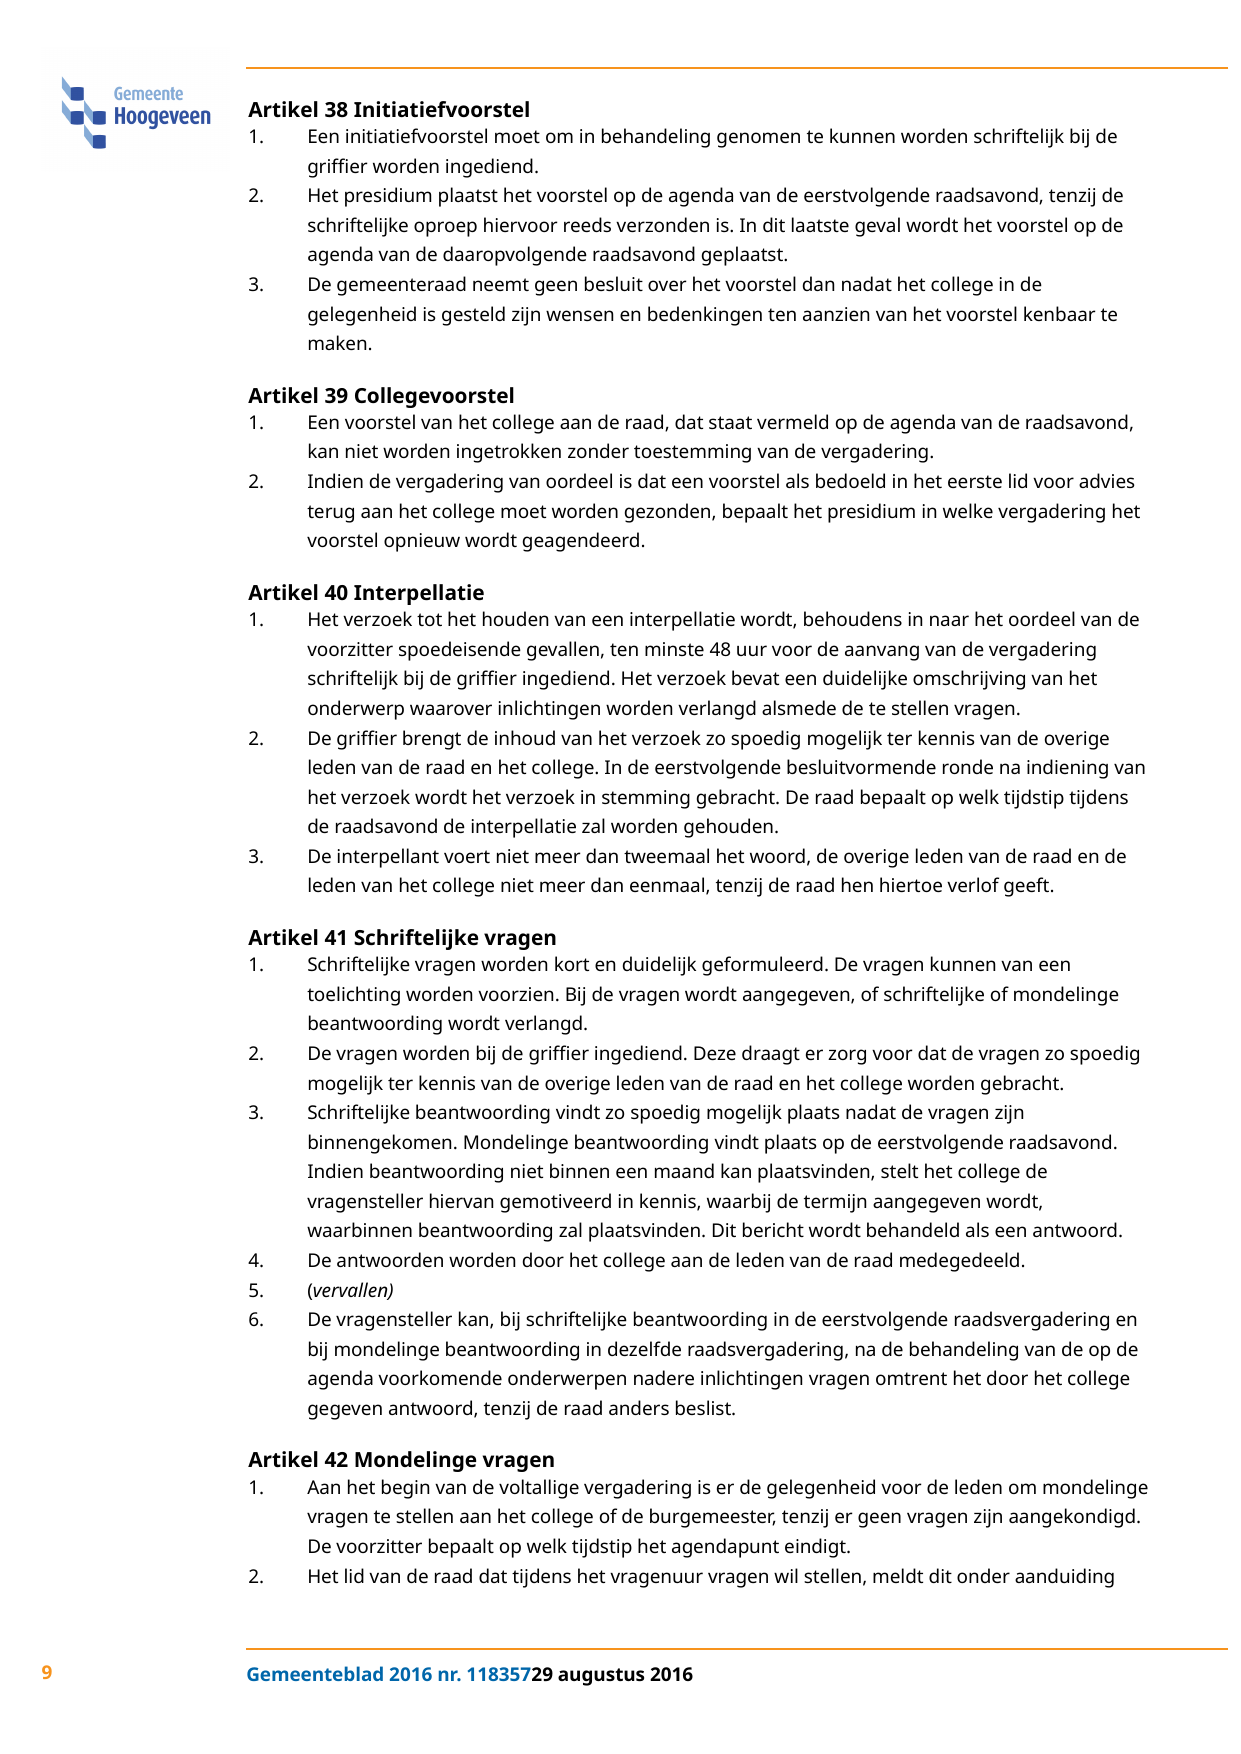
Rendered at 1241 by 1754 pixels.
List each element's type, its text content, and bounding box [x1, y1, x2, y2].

list Het verzoek tot het houden van een interpellatie wordt, behoudens in naar het oordeel van de voorzitter spoedeisende gevallen, ten minste 48 uur voor de aanvang van de vergadering schriftelijk bij de griffier ingediend. Het verzoek bevat een duidelijke omschrijving van het onderwerp waarover inlichtingen worden verlangd alsmede de te stellen vragen. [248, 606, 1152, 721]
list Schriftelijke beantwoording vindt zo spoedig mogelijk plaats nadat de vragen zijn binnengekomen. Mondelinge beantwoording vindt plaats op de eerstvolgende raadsavond. Indien beantwoording niet binnen een maand kan plaatsvinden, stelt het college de vragensteller hiervan gemotiveerd in kennis, waarbij de termijn aangegeven wordt, waarbinnen beantwoording zal plaatsvinden. Dit bericht wordt behandeld als een antwoord. [248, 1099, 1152, 1243]
text Artikel 41 Schriftelijke vragen [248, 923, 1152, 951]
text Artikel 40 Interpellatie [248, 578, 1152, 606]
list Indien de vergadering van oordeel is dat een voorstel als bedoeld in het eerste lid voor advies terug aan het college moet worden gezonden, bepaalt het presidium in welke vergadering het voorstel opnieuw wordt geagendeerd. [248, 468, 1152, 553]
list Een initiatiefvoorstel moet om in behandeling genomen te kunnen worden schriftelijk bij de griffier worden ingediend. [248, 123, 1152, 178]
list De vragensteller kan, bij schriftelijke beantwoording in de eerstvolgende raadsvergadering en bij mondelinge beantwoording in dezelfde raadsvergadering, na de behandeling van de op de agenda voorkomende onderwerpen nadere inlichtingen vragen omtrent het door het college gegeven antwoord, tenzij de raad anders beslist. [248, 1306, 1152, 1421]
list De antwoorden worden door het college aan de leden van de raad medegedeeld. [248, 1247, 1152, 1273]
list Het lid van de raad dat tijdens het vragenuur vragen wil stellen, meldt dit onder aanduiding [248, 1563, 1152, 1588]
list Aan het begin van de voltallige vergadering is er de gelegenheid voor de leden om mondelinge vragen te stellen aan het college of de burgemeester, tenzij er geen vragen zijn aangekondigd. De voorzitter bepaalt op welk tijdstip het agendapunt eindigt. [248, 1474, 1152, 1559]
list De vragen worden bij de griffier ingediend. Deze draagt er zorg voor dat de vragen zo spoedig mogelijk ter kennis van de overige leden van de raad en het college worden gebracht. [248, 1040, 1152, 1096]
list De gemeenteraad neemt geen besluit over het voorstel dan nadat het college in de gelegenheid is gesteld zijn wensen en bedenkingen ten aanzien van het voorstel kenbaar te maken. [248, 271, 1152, 356]
list Schriftelijke vragen worden kort en duidelijk geformuleerd. De vragen kunnen van een toelichting worden voorzien. Bij de vragen wordt aangegeven, of schriftelijke of mondelinge beantwoording wordt verlangd. [248, 951, 1152, 1036]
list De interpellant voert niet meer dan tweemaal het woord, de overige leden van de raad en de leden van het college niet meer dan eenmaal, tenzij de raad hen hiertoe verlof geeft. [248, 843, 1152, 898]
text Artikel 39 Collegevoorstel [248, 381, 1152, 409]
text Artikel 38 Initiatiefvoorstel [248, 95, 1152, 123]
list De griffier brengt de inhoud van het verzoek zo spoedig mogelijk ter kennis van de overige leden van de raad en het college. In de eerstvolgende besluitvormende ronde na indiening van het verzoek wordt het verzoek in stemming gebracht. De raad bepaalt op welk tijdstip tijdens de raadsavond de interpellatie zal worden gehouden. [248, 725, 1152, 839]
list (vervallen) [248, 1277, 1152, 1303]
list Een voorstel van het college aan de raad, dat staat vermeld op de agenda van de raadsavond, kan niet worden ingetrokken zonder toestemming van de vergadering. [248, 409, 1152, 464]
list Het presidium plaatst het voorstel op de agenda van de eerstvolgende raadsavond, tenzij de schriftelijke oproep hiervoor reeds verzonden is. In dit laatste geval wordt het voorstel op de agenda van de daaropvolgende raadsavond geplaatst. [248, 182, 1152, 267]
text Artikel 42 Mondelinge vragen [248, 1446, 1152, 1474]
picture [41, 47, 231, 172]
